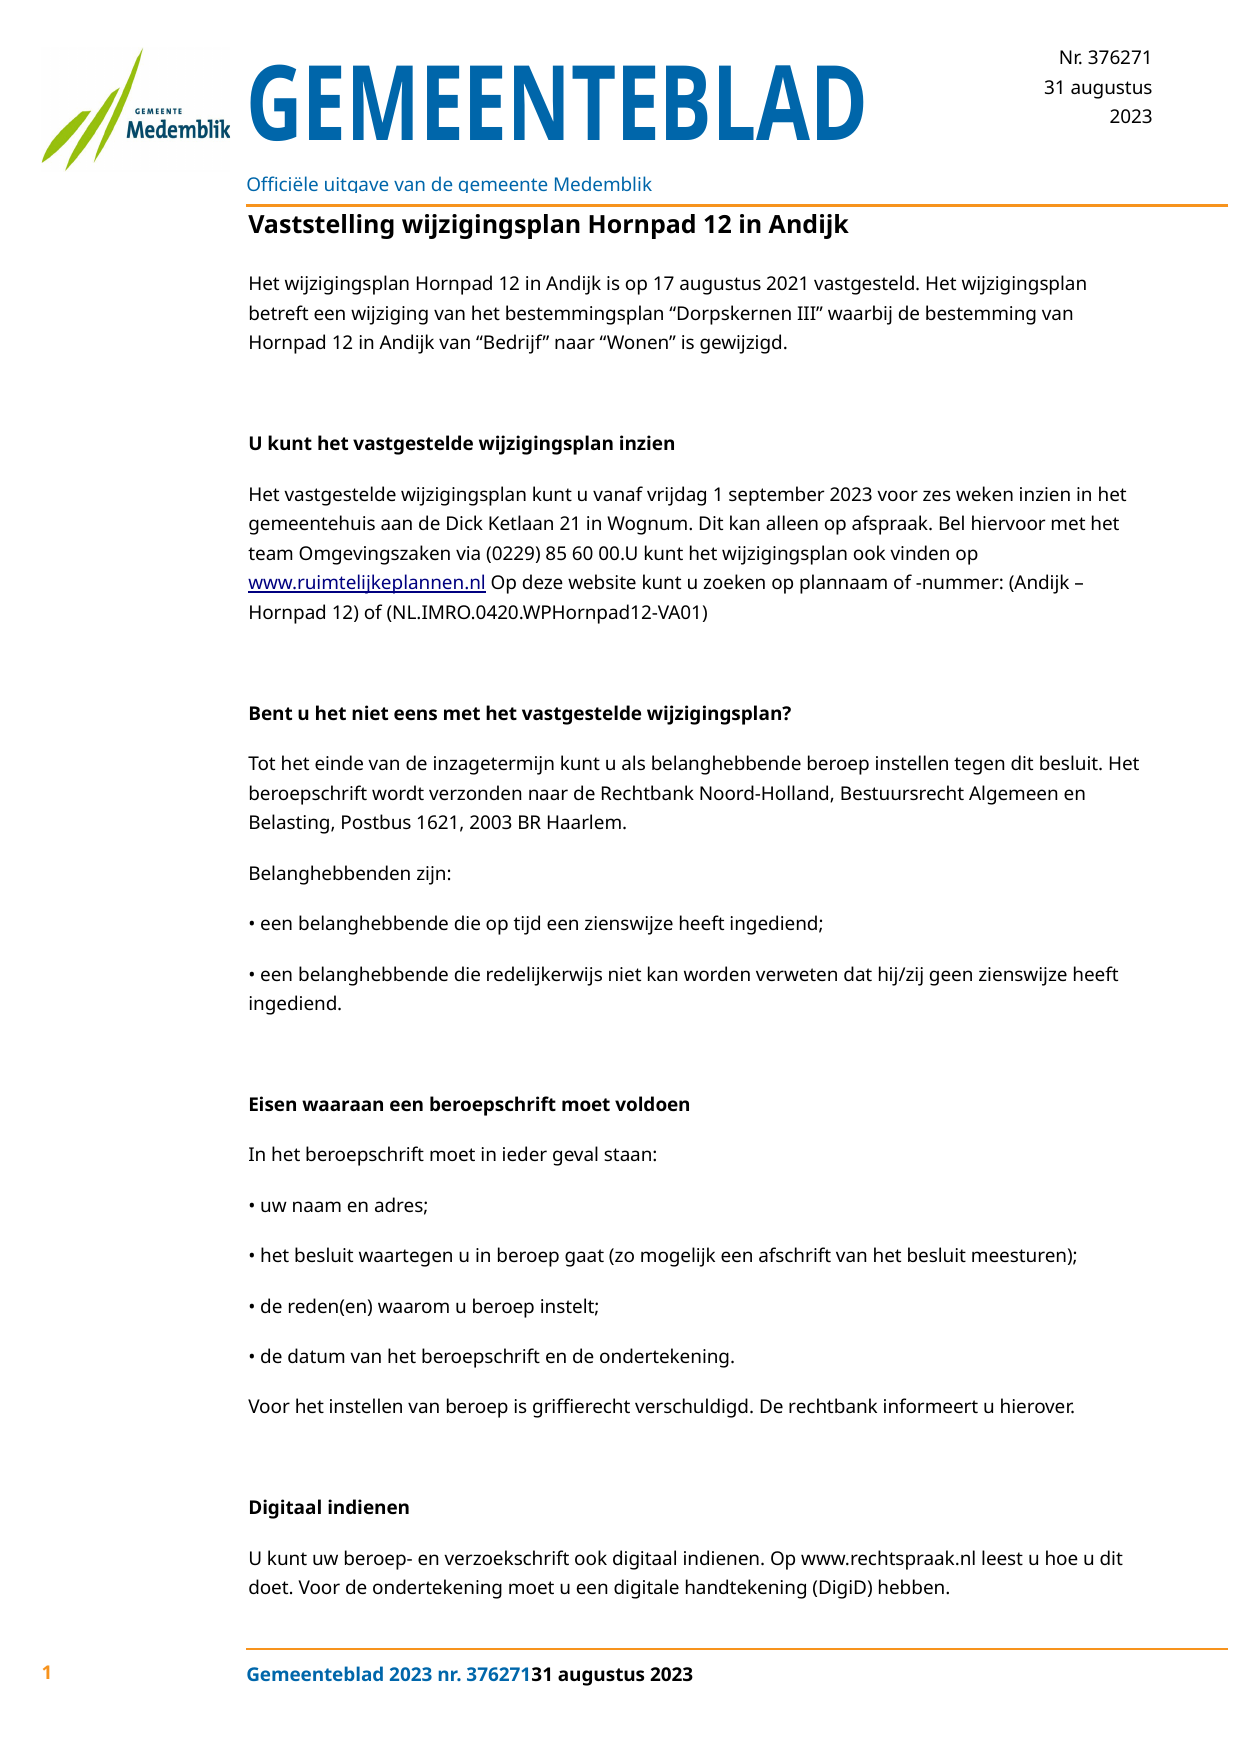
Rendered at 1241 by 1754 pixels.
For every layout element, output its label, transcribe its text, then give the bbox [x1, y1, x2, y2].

text • de datum van het beroepschrift en de ondertekening. [248, 1343, 1152, 1369]
text Tot het einde van de inzagetermijn kunt u als belanghebbende beroep instellen tegen dit besluit. Het beroepschrift wordt verzonden naar de Rechtbank Noord-Holland, Bestuursrecht Algemeen en Belasting, Postbus 1621, 2003 BR Haarlem. [248, 750, 1152, 835]
text • uw naam en adres; [248, 1192, 1152, 1218]
text • het besluit waartegen u in beroep gaat (zo mogelijk een afschrift van het besluit meesturen); [248, 1242, 1152, 1268]
text In het beroepschrift moet in ieder geval staan: [248, 1142, 1152, 1167]
text Digitaal indienen [248, 1494, 1152, 1520]
picture [41, 47, 231, 172]
text Het wijzigingsplan Hornpad 12 in Andijk is op 17 augustus 2021 vastgesteld. Het wijzigingsplan betreft een wijziging van het bestemmingsplan “Dorpskernen III” waarbij de bestemming van Hornpad 12 in Andijk van “Bedrijf” naar “Wonen” is gewijzigd. [248, 270, 1152, 355]
text Het vastgestelde wijzigingsplan kunt u vanaf vrijdag 1 september 2023 voor zes weken inzien in het gemeentehuis aan de Dick Ketlaan 21 in Wognum. Dit kan alleen op afspraak. Bel hiervoor met het team Omgevingszaken via (0229) 85 60 00.U kunt het wijzigingsplan ook vinden op www.ruimtelijkeplannen.nl Op deze website kunt u zoeken op plannaam of -nummer: (Andijk – Hornpad 12) of (NL.IMRO.0420.WPHornpad12-VA01) [248, 481, 1152, 625]
text • een belanghebbende die op tijd een zienswijze heeft ingediend; [248, 910, 1152, 936]
text U kunt uw beroep- en verzoekschrift ook digitaal indienen. Op www.rechtspraak.nl leest u hoe u dit doet. Voor de ondertekening moet u een digitale handtekening (DigiD) hebben. [248, 1545, 1152, 1600]
text • een belanghebbende die redelijkerwijs niet kan worden verweten dat hij/zij geen zienswijze heeft ingediend. [248, 961, 1152, 1016]
text Eisen waaraan een beroepschrift moet voldoen [248, 1091, 1152, 1117]
text Voor het instellen van beroep is griffierecht verschuldigd. De rechtbank informeert u hierover. [248, 1394, 1152, 1419]
text U kunt het vastgestelde wijzigingsplan inzien [248, 430, 1152, 456]
text • de reden(en) waarom u beroep instelt; [248, 1293, 1152, 1318]
text Bent u het niet eens met het vastgestelde wijzigingsplan? [248, 700, 1152, 726]
text Belanghebbenden zijn: [248, 860, 1152, 886]
text Vaststelling wijzigingsplan Hornpad 12 in Andijk [248, 207, 1152, 241]
